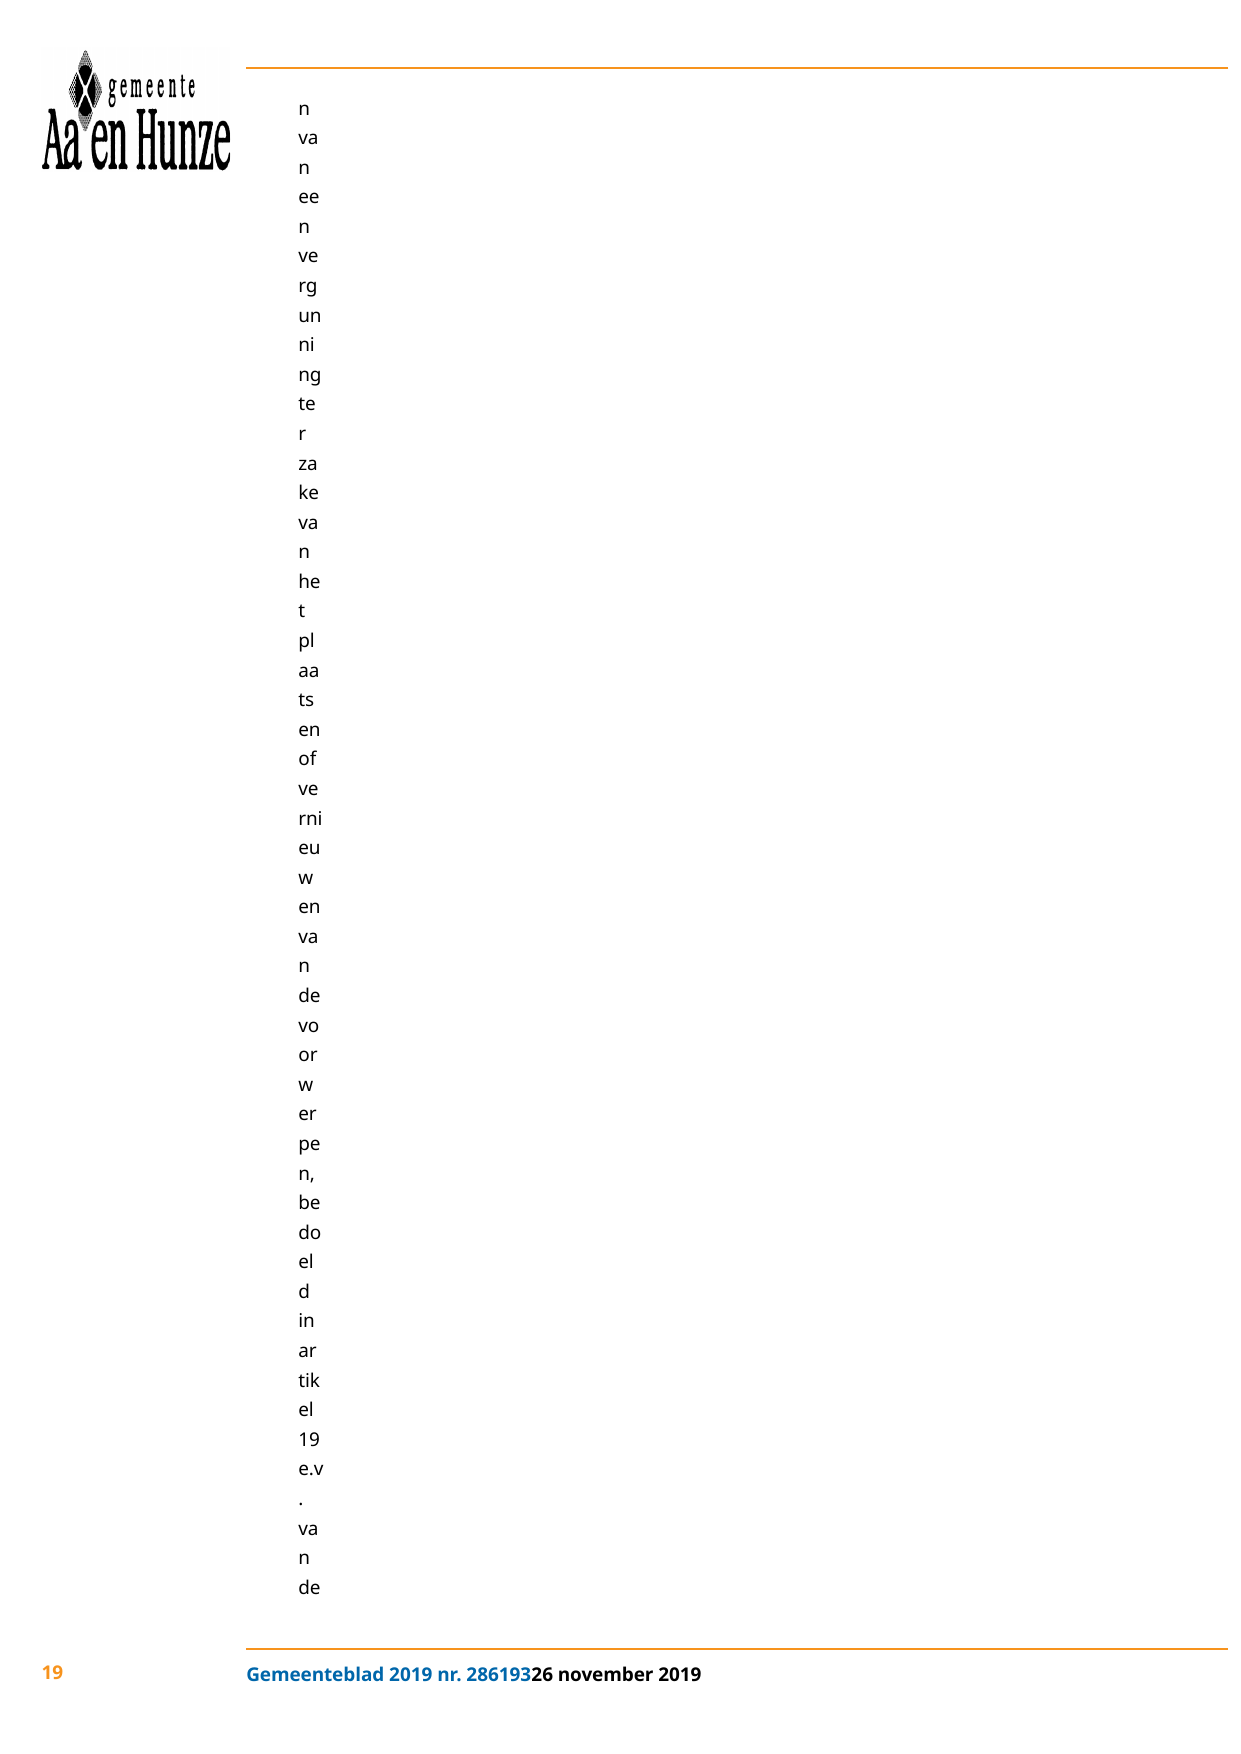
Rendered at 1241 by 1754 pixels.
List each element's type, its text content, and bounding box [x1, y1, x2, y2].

table_cell [323, 95, 348, 1600]
table_cell [248, 95, 273, 1600]
table_cell n van een vergunning ter zake van het plaatsen of vernieuwen van de voorwerpen, bedoeld in artikel 19 e.v. van de [298, 95, 323, 1600]
picture [41, 47, 231, 172]
table_cell [374, 95, 398, 1600]
table_cell [273, 95, 298, 1600]
table_cell [348, 95, 373, 1600]
